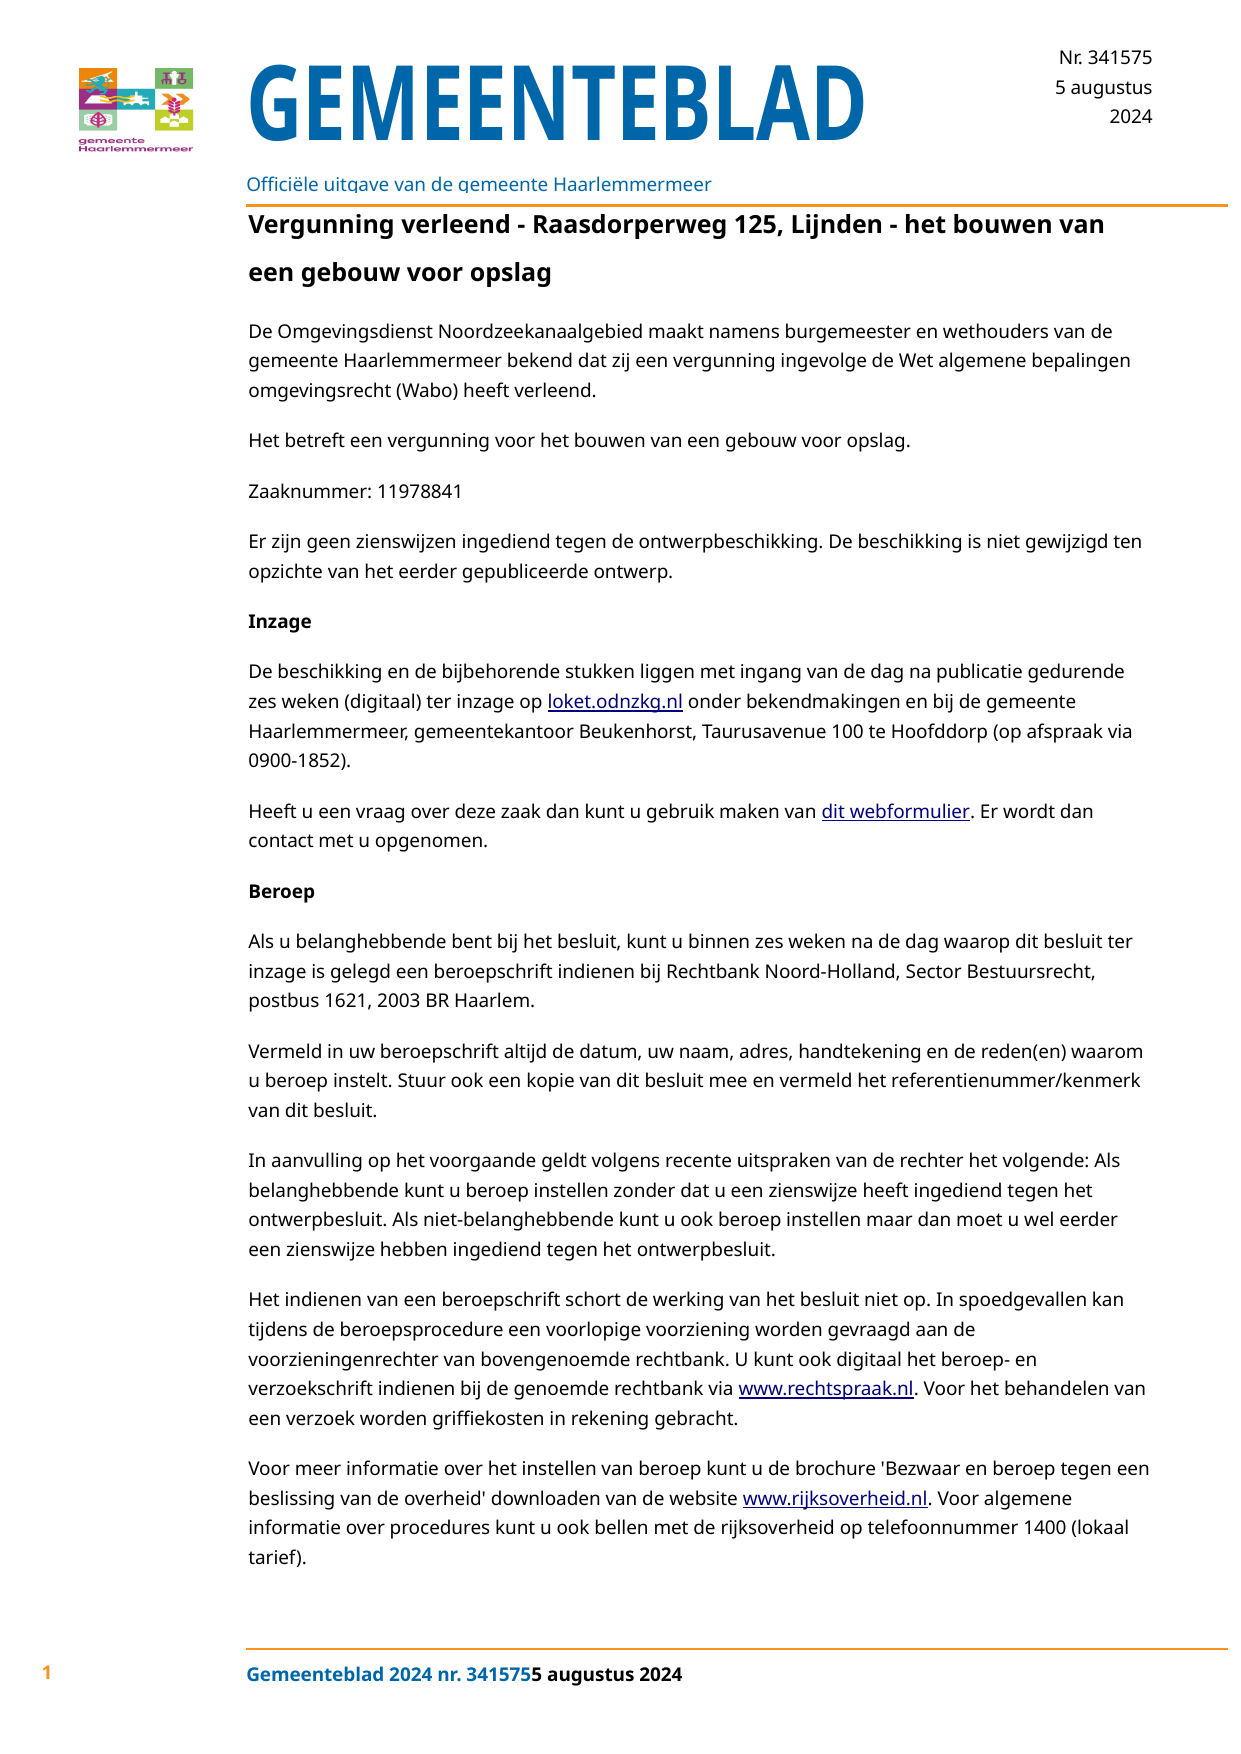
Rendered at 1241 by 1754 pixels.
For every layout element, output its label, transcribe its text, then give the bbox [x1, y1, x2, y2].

text Heeft u een vraag over deze zaak dan kunt u gebruik maken van dit webformulier. Er wordt dan contact met u opgenomen. [248, 798, 1152, 853]
text Als u belanghebbende bent bij het besluit, kunt u binnen zes weken na de dag waarop dit besluit ter inzage is gelegd een beroepschrift indienen bij Rechtbank Noord-Holland, Sector Bestuursrecht, postbus 1621, 2003 BR Haarlem. [248, 928, 1152, 1013]
text Zaaknummer: 11978841 [248, 478, 1152, 504]
text Voor meer informatie over het instellen van beroep kunt u de brochure 'Bezwaar en beroep tegen een beslissing van de overheid' downloaden van de website www.rijksoverheid.nl. Voor algemene informatie over procedures kunt u ook bellen met de rijksoverheid op telefoonnummer 1400 (lokaal tarief). [248, 1455, 1152, 1570]
picture [41, 47, 231, 172]
text Vergunning verleend - Raasdorperweg 125, Lijnden - het bouwen van een gebouw voor opslag [248, 207, 1152, 288]
text Er zijn geen zienswijzen ingediend tegen de ontwerpbeschikking. De beschikking is niet gewijzigd ten opzichte van het eerder gepubliceerde ontwerp. [248, 528, 1152, 584]
text Het indienen van een beroepschrift schort de werking van het besluit niet op. In spoedgevallen kan tijdens de beroepsprocedure een voorlopige voorziening worden gevraagd aan de voorzieningenrechter van bovengenoemde rechtbank. U kunt ook digitaal het beroep- en verzoekschrift indienen bij de genoemde rechtbank via www.rechtspraak.nl. Voor het behandelen van een verzoek worden griffiekosten in rekening gebracht. [248, 1287, 1152, 1431]
text In aanvulling op het voorgaande geldt volgens recente uitspraken van de rechter het volgende: Als belanghebbende kunt u beroep instellen zonder dat u een zienswijze heeft ingediend tegen het ontwerpbesluit. Als niet-belanghebbende kunt u ook beroep instellen maar dan moet u wel eerder een zienswijze hebben ingediend tegen het ontwerpbesluit. [248, 1147, 1152, 1262]
text Inzage [248, 608, 1152, 634]
text De Omgevingsdienst Noordzeekanaalgebied maakt namens burgemeester en wethouders van de gemeente Haarlemmermeer bekend dat zij een vergunning ingevolge de Wet algemene bepalingen omgevingsrecht (Wabo) heeft verleend. [248, 318, 1152, 403]
text Het betreft een vergunning voor het bouwen van een gebouw voor opslag. [248, 427, 1152, 453]
text De beschikking en de bijbehorende stukken liggen met ingang van de dag na publicatie gedurende zes weken (digitaal) ter inzage op loket.odnzkg.nl onder bekendmakingen en bij de gemeente Haarlemmermeer, gemeentekantoor Beukenhorst, Taurusavenue 100 te Hoofddorp (op afspraak via 0900-1852). [248, 659, 1152, 773]
text Vermeld in uw beroepschrift altijd de datum, uw naam, adres, handtekening en de reden(en) waarom u beroep instelt. Stuur ook een kopie van dit besluit mee en vermeld het referentienummer/kenmerk van dit besluit. [248, 1038, 1152, 1123]
text Beroep [248, 878, 1152, 904]
